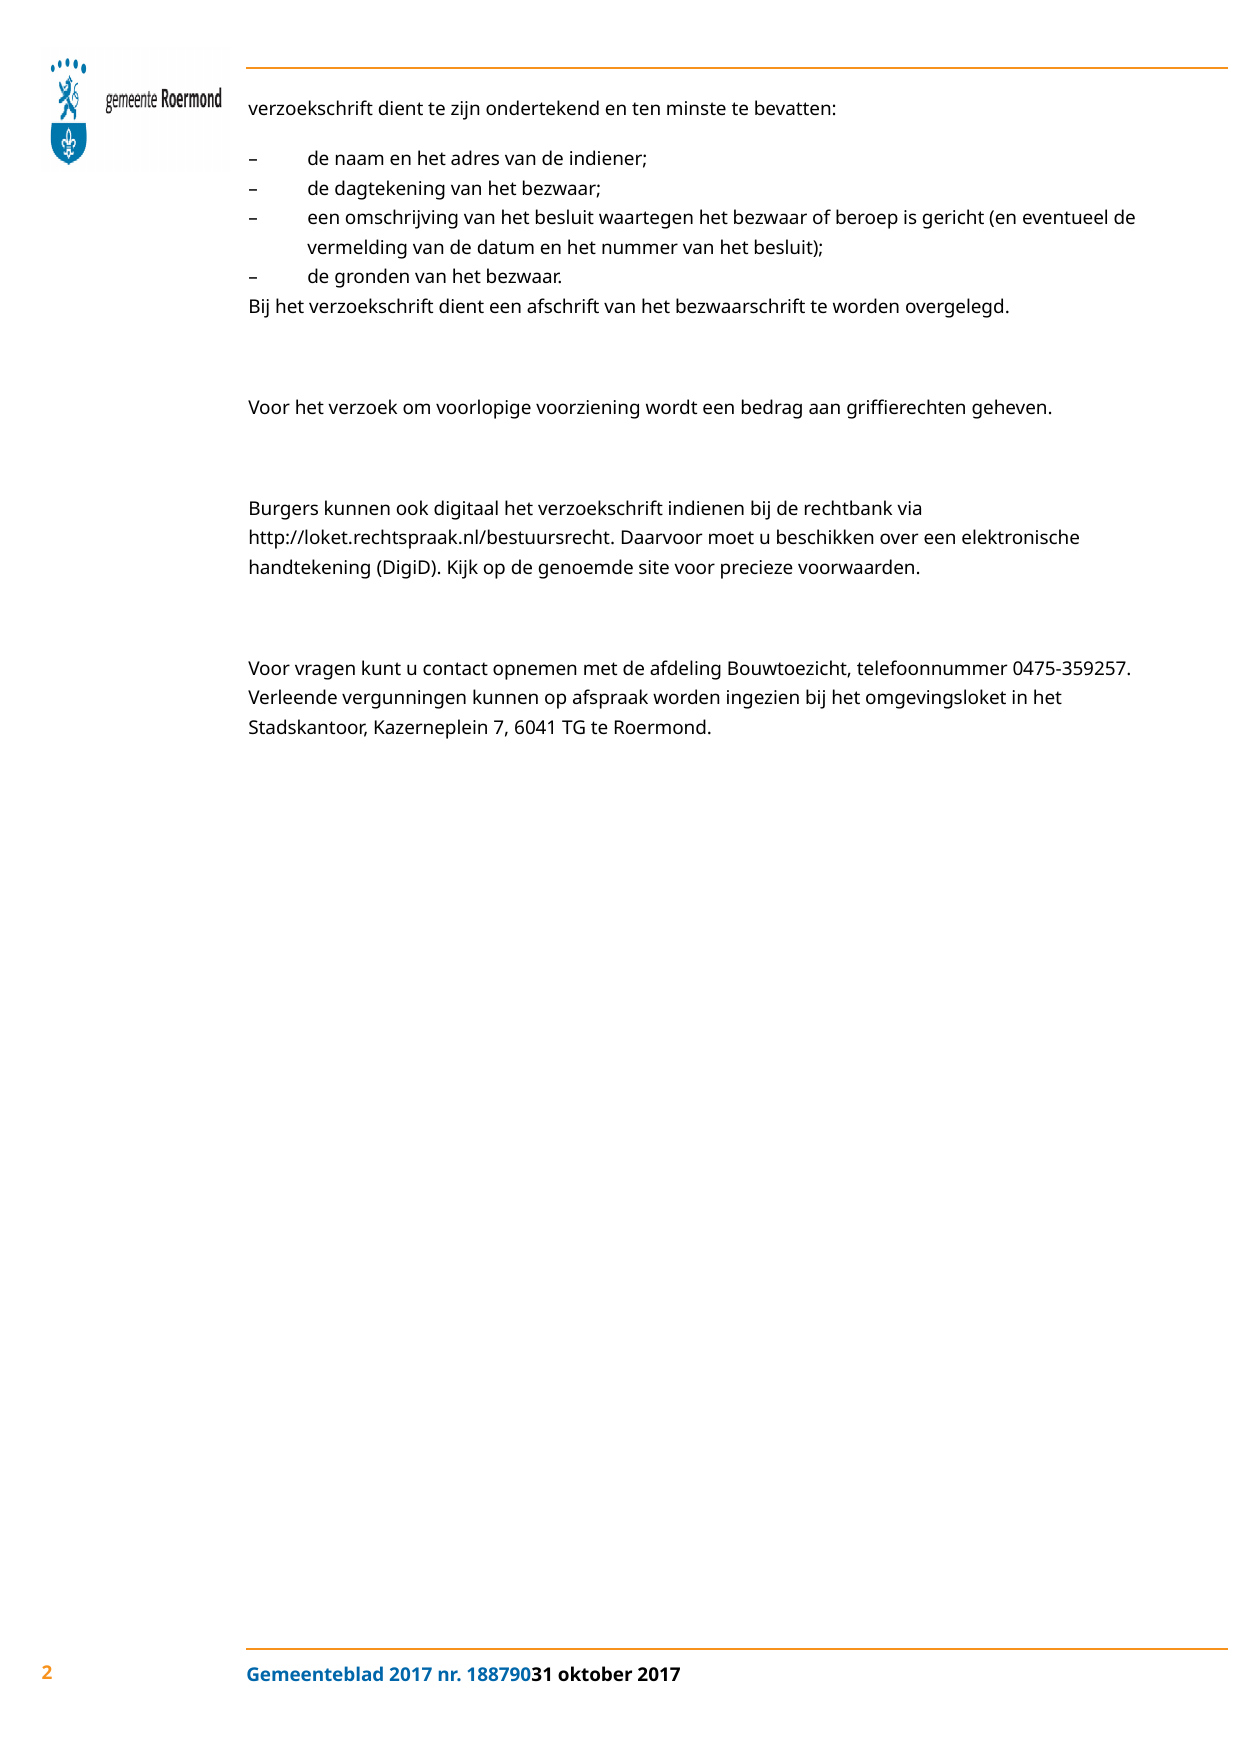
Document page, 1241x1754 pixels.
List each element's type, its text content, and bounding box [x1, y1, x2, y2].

picture [41, 47, 231, 172]
list de dagtekening van het bezwaar; [248, 175, 1152, 201]
list de gronden van het bezwaar. [248, 263, 1152, 289]
list een omschrijving van het besluit waartegen het bezwaar of beroep is gericht (en eventueel de vermelding van de datum en het nummer van het besluit); [248, 204, 1152, 260]
list de naam en het adres van de indiener; [248, 145, 1152, 171]
text Bij het verzoekschrift dient een afschrift van het bezwaarschrift te worden overgelegd. [248, 293, 1152, 319]
text Voor het verzoek om voorlopige voorziening wordt een bedrag aan griffierechten geheven. [248, 394, 1152, 420]
text Voor vragen kunt u contact opnemen met de afdeling Bouwtoezicht, telefoonnummer 0475-359257. Verleende vergunningen kunnen op afspraak worden ingezien bij het omgevingsloket in het Stadskantoor, Kazerneplein 7, 6041 TG te Roermond. [248, 655, 1152, 740]
text verzoekschrift dient te zijn ondertekend en ten minste te bevatten: [248, 95, 1152, 121]
text Burgers kunnen ook digitaal het verzoekschrift indienen bij de rechtbank via http://loket.rechtspraak.nl/bestuursrecht. Daarvoor moet u beschikken over een elektronische handtekening (DigiD). Kijk op de genoemde site voor precieze voorwaarden. [248, 495, 1152, 580]
